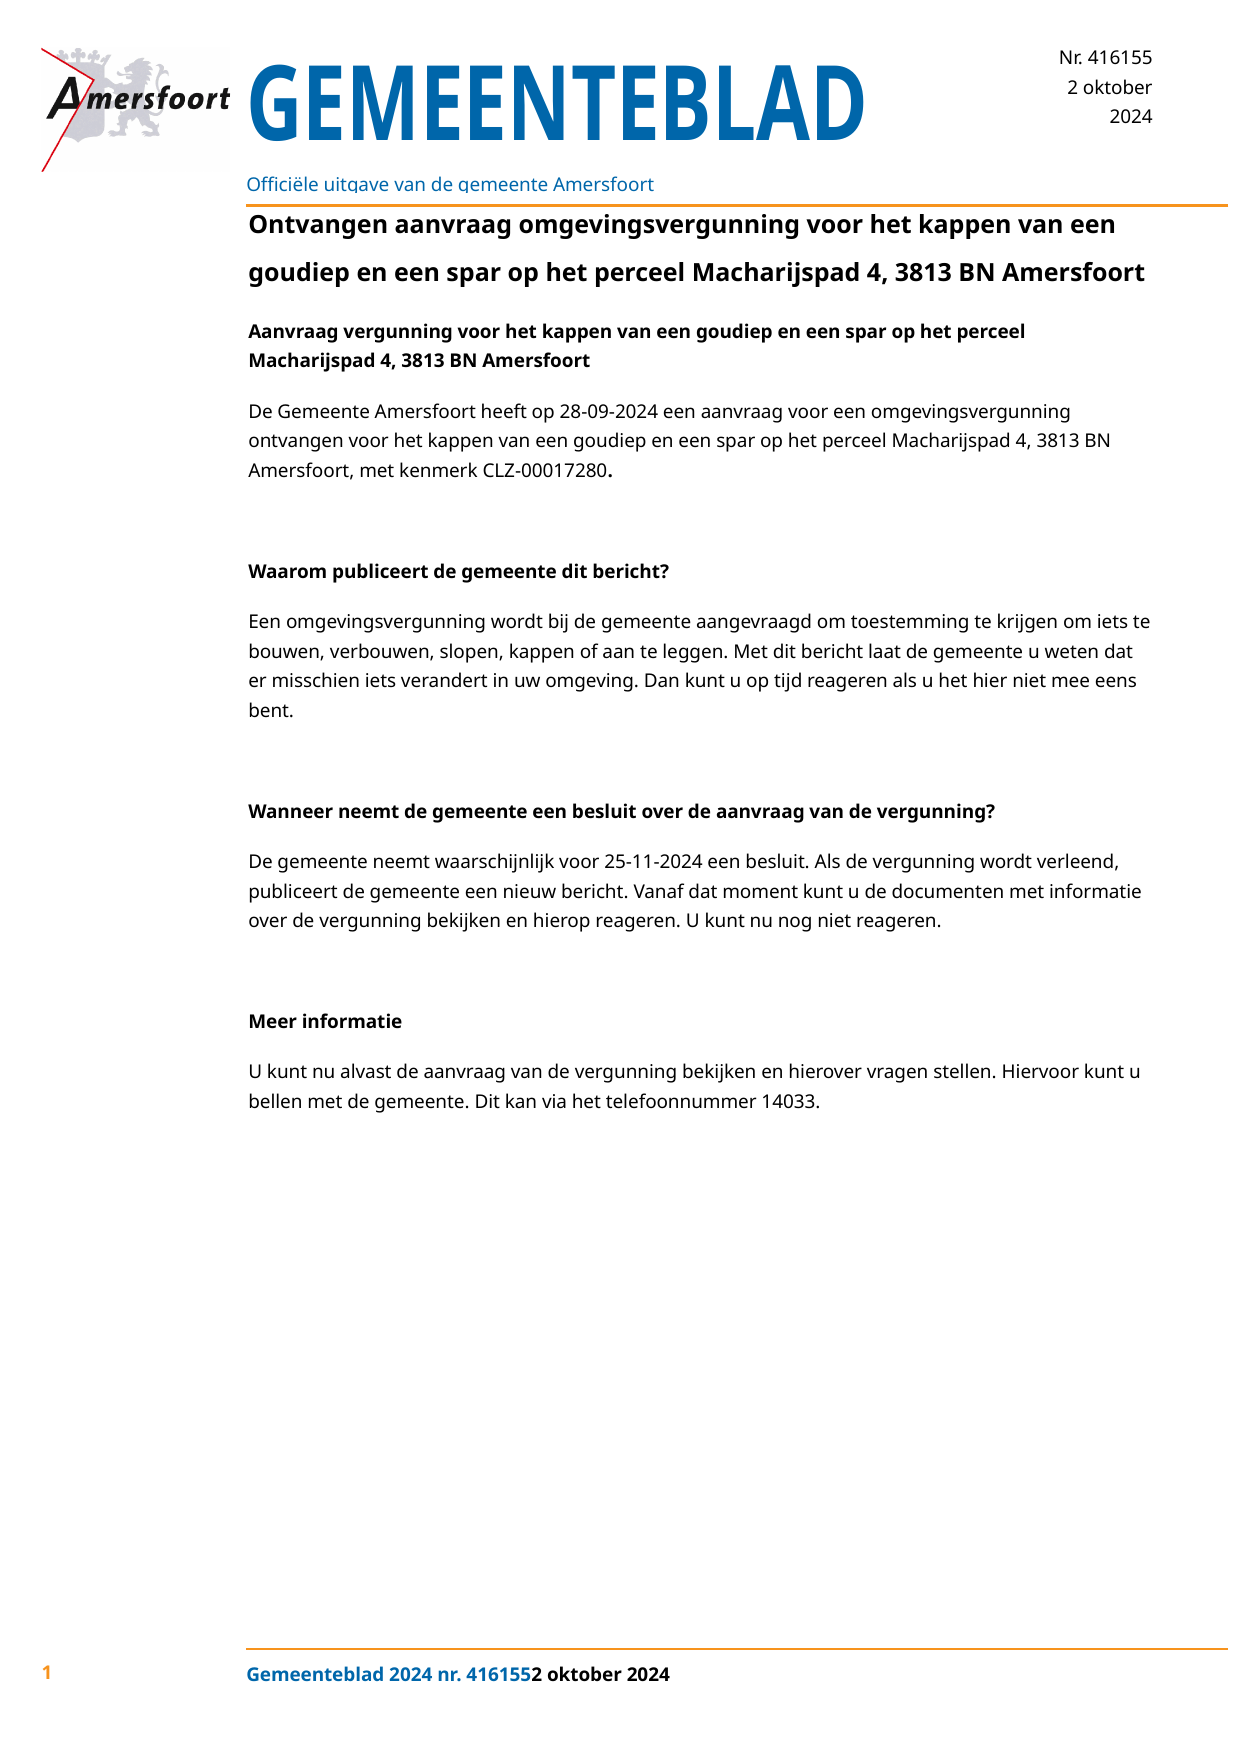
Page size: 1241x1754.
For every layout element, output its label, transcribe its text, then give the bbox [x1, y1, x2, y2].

text Wanneer neemt de gemeente een besluit over de aanvraag van de vergunning? [248, 798, 1152, 824]
text Waarom publiceert de gemeente dit bericht? [248, 558, 1152, 584]
text U kunt nu alvast de aanvraag van de vergunning bekijken en hierover vragen stellen. Hiervoor kunt u bellen met de gemeente. Dit kan via het telefoonnummer 14033. [248, 1059, 1152, 1114]
text Aanvraag vergunning voor het kappen van een goudiep en een spar op het perceel Macharijspad 4, 3813 BN Amersfoort [248, 318, 1152, 373]
text Meer informatie [248, 1008, 1152, 1034]
text De Gemeente Amersfoort heeft op 28-09-2024 een aanvraag voor een omgevingsvergunning ontvangen voor het kappen van een goudiep en een spar op het perceel Macharijspad 4, 3813 BN Amersfoort, met kenmerk CLZ-00017280. [248, 398, 1152, 483]
picture [41, 47, 231, 172]
text Ontvangen aanvraag omgevingsvergunning voor het kappen van een goudiep en een spar op het perceel Macharijspad 4, 3813 BN Amersfoort [248, 207, 1152, 288]
text De gemeente neemt waarschijnlijk voor 25-11-2024 een besluit. Als de vergunning wordt verleend, publiceert de gemeente een nieuw bericht. Vanaf dat moment kunt u de documenten met informatie over de vergunning bekijken en hierop reageren. U kunt nu nog niet reageren. [248, 848, 1152, 933]
text Een omgevingsvergunning wordt bij de gemeente aangevraagd om toestemming te krijgen om iets te bouwen, verbouwen, slopen, kappen of aan te leggen. Met dit bericht laat de gemeente u weten dat er misschien iets verandert in uw omgeving. Dan kunt u op tijd reageren als u het hier niet mee eens bent. [248, 608, 1152, 723]
